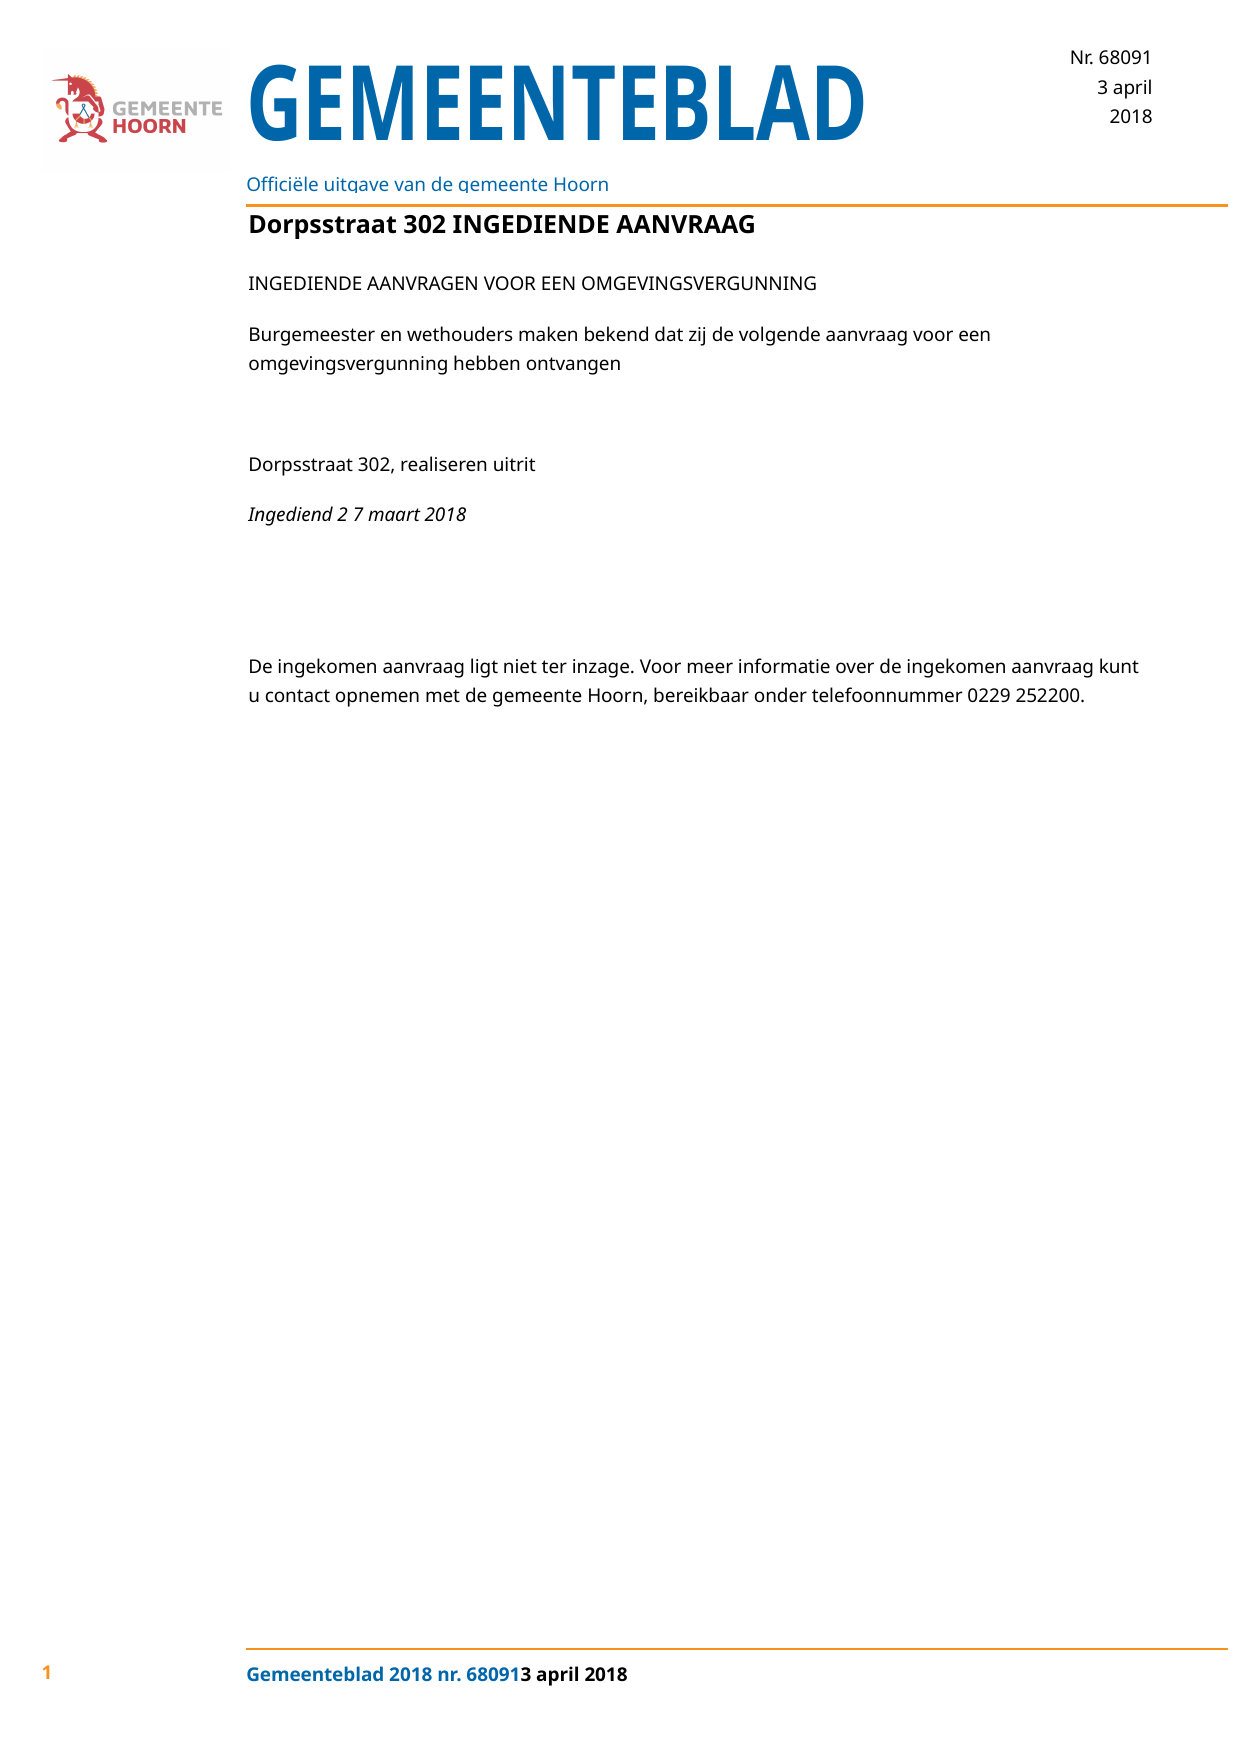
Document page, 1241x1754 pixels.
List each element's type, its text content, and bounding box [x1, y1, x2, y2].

text Ingediend 2 7 maart 2018 [248, 502, 1152, 527]
text Dorpsstraat 302, realiseren uitrit [248, 451, 1152, 477]
text Burgemeester en wethouders maken bekend dat zij de volgende aanvraag voor een omgevingsvergunning hebben ontvangen [248, 321, 1152, 376]
text Dorpsstraat 302 INGEDIENDE AANVRAAG [248, 207, 1152, 241]
text De ingekomen aanvraag ligt niet ter inzage. Voor meer informatie over de ingekomen aanvraag kunt u contact opnemen met de gemeente Hoorn, bereikbaar onder telefoonnummer 0229 252200. [248, 653, 1152, 708]
picture [41, 47, 231, 172]
text INGEDIENDE AANVRAGEN VOOR EEN OMGEVINGSVERGUNNING [248, 270, 1152, 296]
